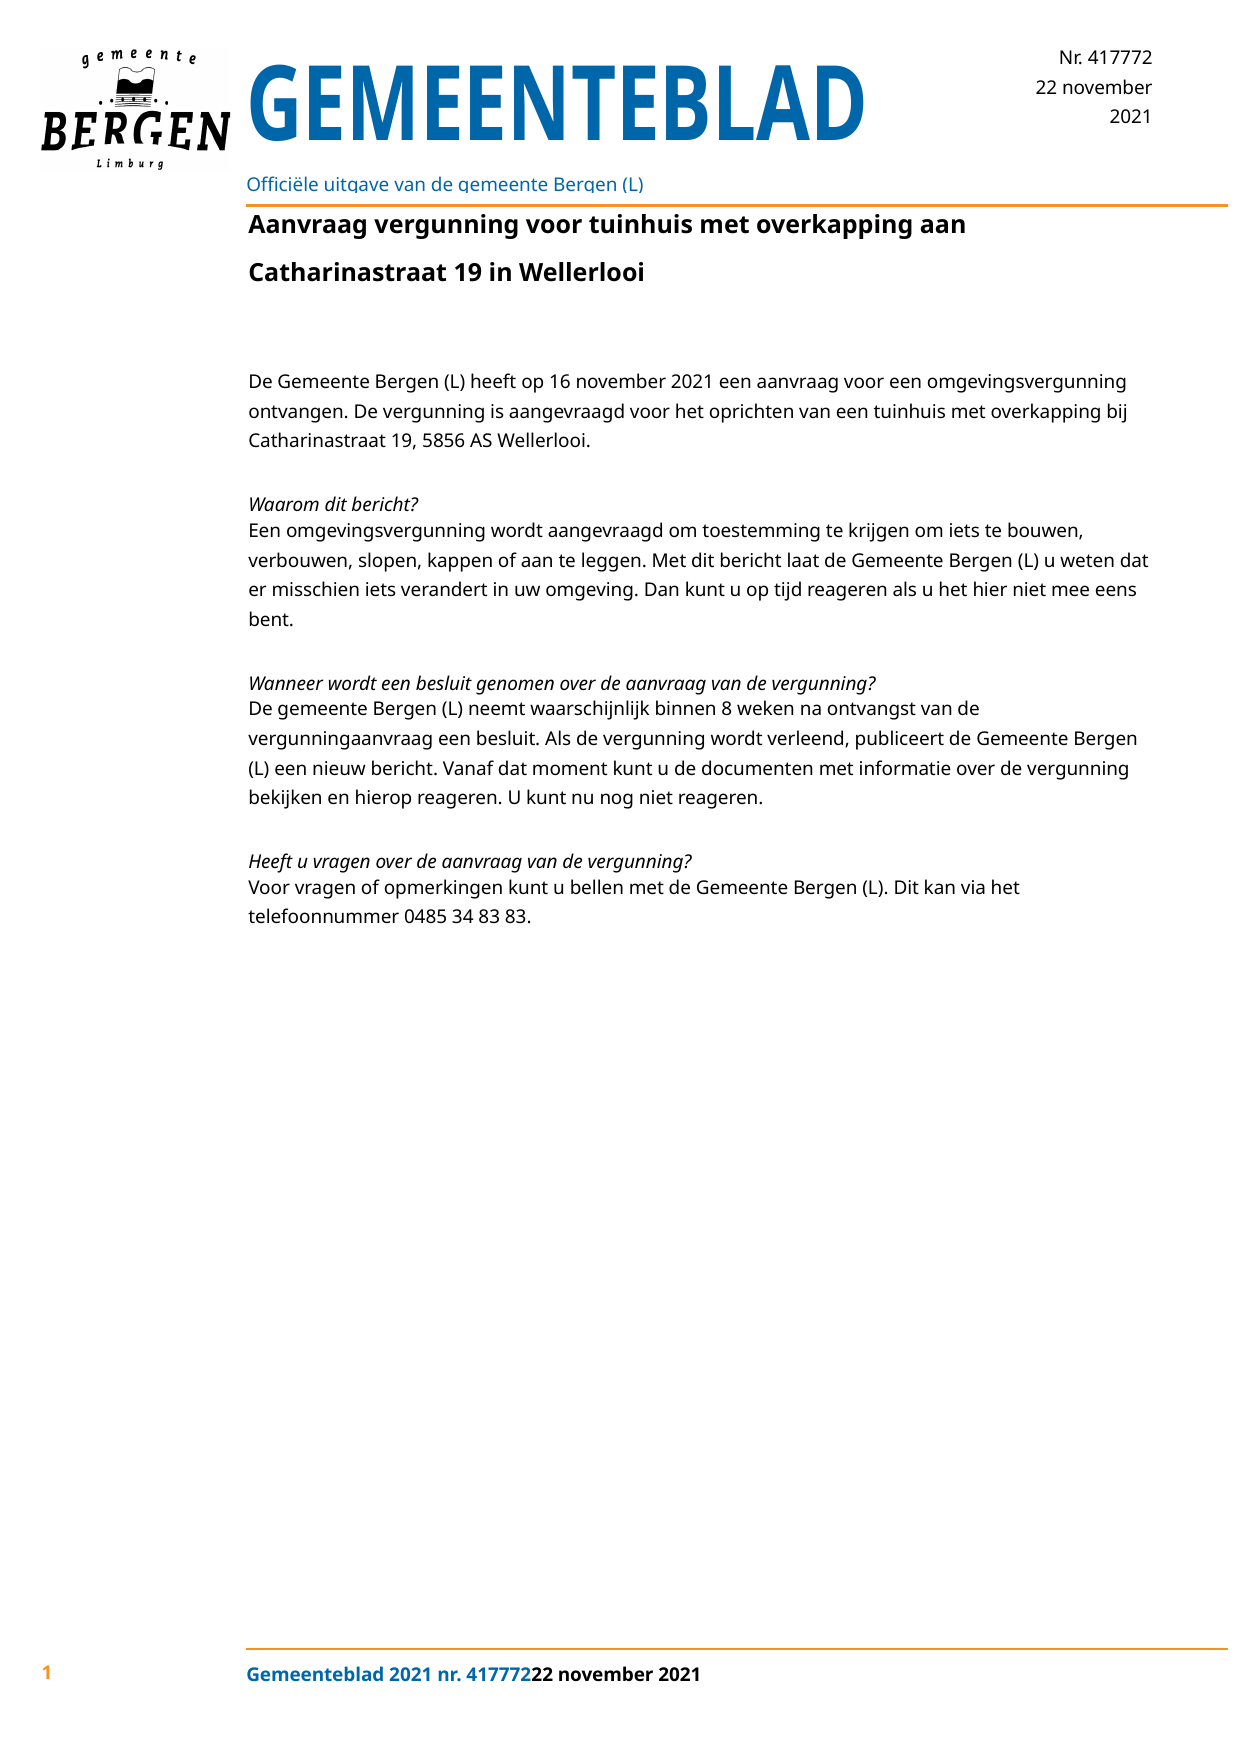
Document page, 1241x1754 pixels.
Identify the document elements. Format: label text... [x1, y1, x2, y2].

text Wanneer wordt een besluit genomen over de aanvraag van de vergunning? [248, 670, 1152, 696]
text Aanvraag vergunning voor tuinhuis met overkapping aan Catharinastraat 19 in Wellerlooi [248, 207, 1152, 288]
text De gemeente Bergen (L) neemt waarschijnlijk binnen 8 weken na ontvangst van de vergunningaanvraag een besluit. Als de vergunning wordt verleend, publiceert de Gemeente Bergen (L) een nieuw bericht. Vanaf dat moment kunt u de documenten met informatie over de vergunning bekijken en hierop reageren. U kunt nu nog niet reageren. [248, 696, 1152, 810]
picture [41, 47, 231, 172]
text De Gemeente Bergen (L) heeft op 16 november 2021 een aanvraag voor een omgevingsvergunning ontvangen. De vergunning is aangevraagd voor het oprichten van een tuinhuis met overkapping bij Catharinastraat 19, 5856 AS Wellerlooi. [248, 368, 1152, 453]
text Heeft u vragen over de aanvraag van de vergunning? [248, 848, 1152, 874]
text Waarom dit bericht? [248, 491, 1152, 517]
text Voor vragen of opmerkingen kunt u bellen met de Gemeente Bergen (L). Dit kan via het telefoonnummer 0485 34 83 83. [248, 874, 1152, 929]
text Een omgevingsvergunning wordt aangevraagd om toestemming te krijgen om iets te bouwen, verbouwen, slopen, kappen of aan te leggen. Met dit bericht laat de Gemeente Bergen (L) u weten dat er misschien iets verandert in uw omgeving. Dan kunt u op tijd reageren als u het hier niet mee eens bent. [248, 517, 1152, 632]
